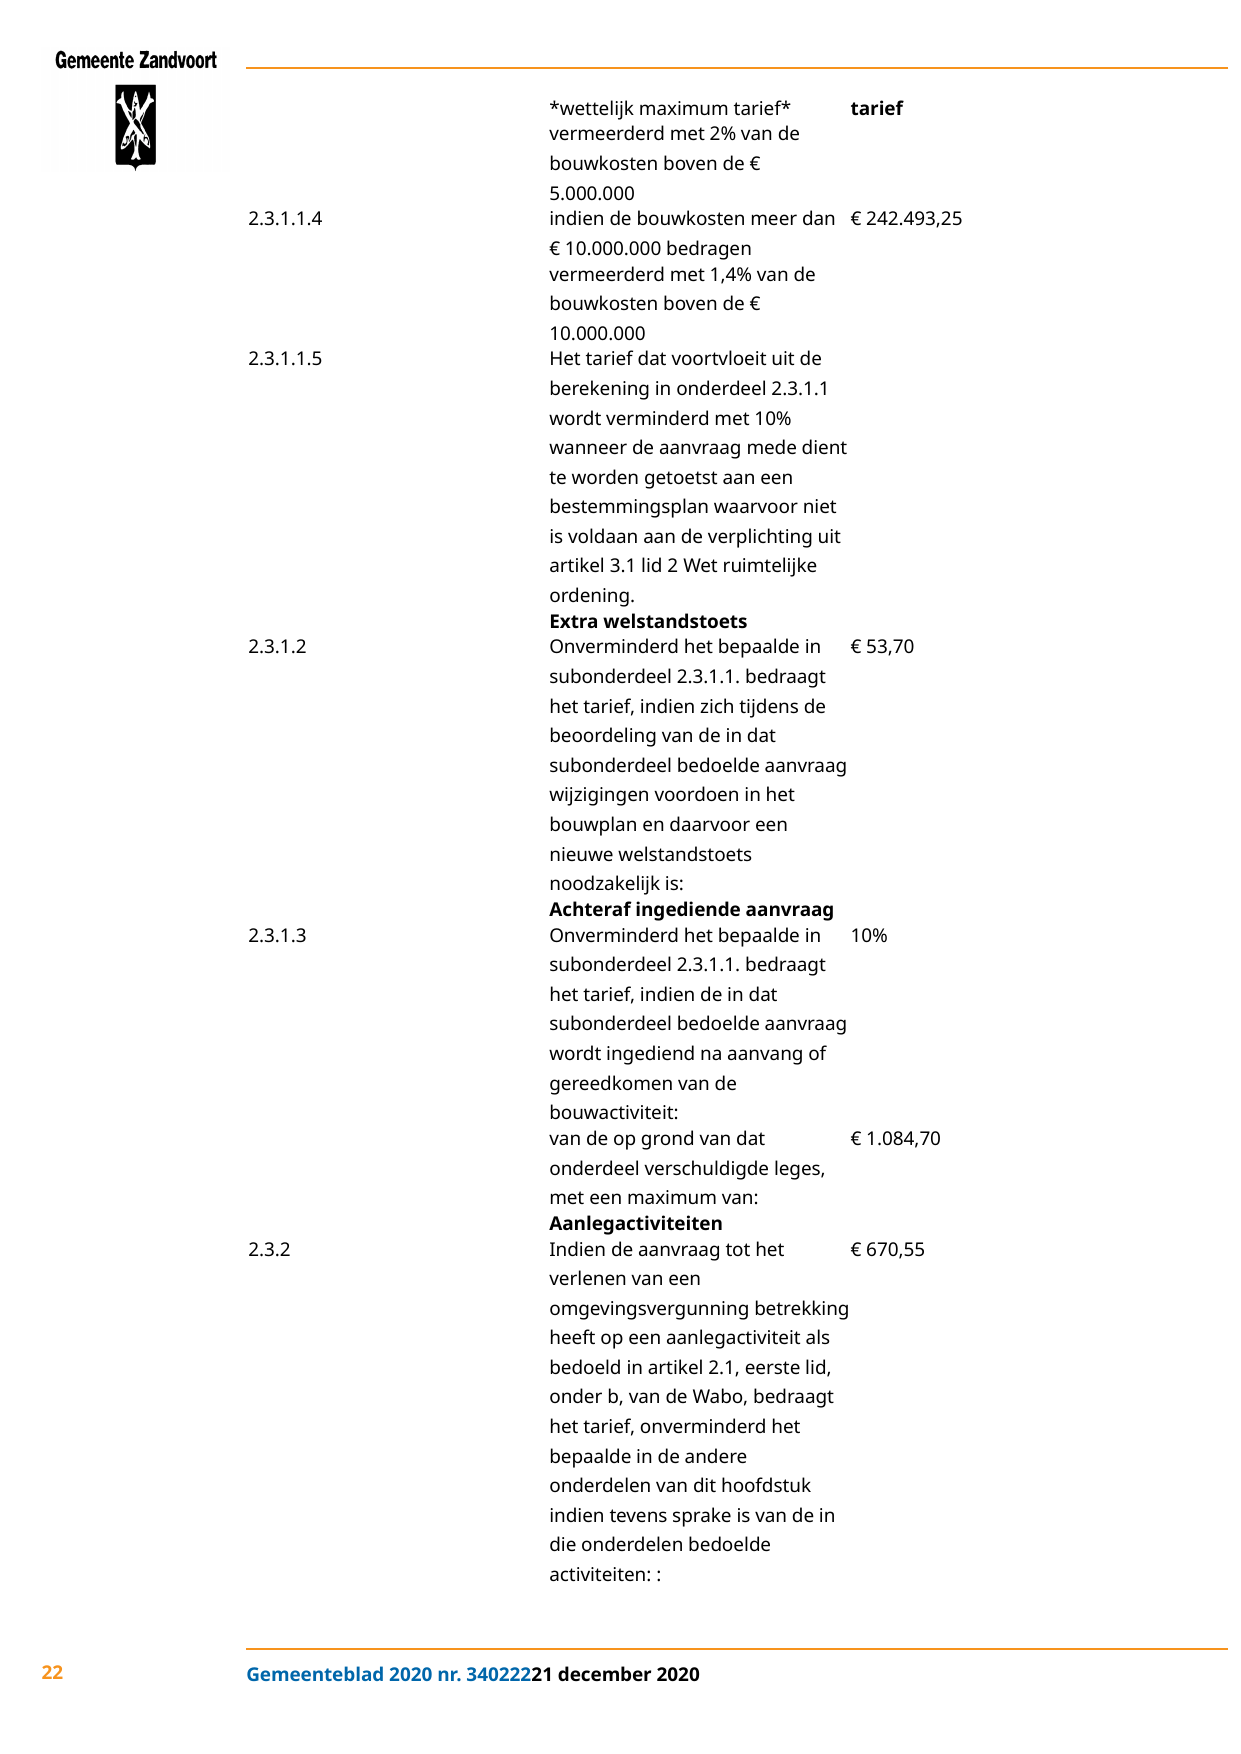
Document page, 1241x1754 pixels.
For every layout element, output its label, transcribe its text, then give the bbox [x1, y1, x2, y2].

table_cell [248, 1210, 549, 1236]
table_cell [248, 608, 549, 634]
table_cell [850, 261, 1152, 346]
table_cell indien de bouwkosten meer dan € 10.000.000 bedragen [549, 205, 850, 261]
picture [41, 47, 231, 172]
table_cell vermeerderd met 1,4% van de bouwkosten boven de € 10.000.000 [549, 261, 850, 346]
table_header tarief [850, 95, 1152, 121]
table_cell [850, 1210, 1152, 1236]
table_header [248, 95, 549, 121]
table_cell 2.3.1.3 [248, 922, 549, 1125]
table_cell 2.3.2 [248, 1236, 549, 1587]
table_cell [850, 608, 1152, 634]
table_cell [850, 346, 1152, 608]
table_cell vermeerderd met 2% van de bouwkosten boven de € 5.000.000 [549, 121, 850, 205]
table_cell € 242.493,25 [850, 205, 1152, 261]
table_cell Onverminderd het bepaalde in subonderdeel 2.3.1.1. bedraagt het tarief, indien de in dat subonderdeel bedoelde aanvraag wordt ingediend na aanvang of gereedkomen van de bouwactiviteit: [549, 922, 850, 1125]
table_cell Onverminderd het bepaalde in subonderdeel 2.3.1.1. bedraagt het tarief, indien zich tijdens de beoordeling van de in dat subonderdeel bedoelde aanvraag wijzigingen voordoen in het bouwplan en daarvoor een nieuwe welstandstoets noodzakelijk is: [549, 634, 850, 896]
table_cell 2.3.1.2 [248, 634, 549, 896]
table_cell [248, 896, 549, 922]
table_cell [248, 261, 549, 346]
table_cell € 53,70 [850, 634, 1152, 896]
table_cell Achteraf ingediende aanvraag [549, 896, 850, 922]
table_cell van de op grond van dat onderdeel verschuldigde leges, met een maximum van: [549, 1125, 850, 1210]
table_cell Extra welstandstoets [549, 608, 850, 634]
table_cell € 670,55 [850, 1236, 1152, 1587]
table_cell [248, 121, 549, 205]
table_cell Aanlegactiviteiten [549, 1210, 850, 1236]
table_cell 2.3.1.1.5 [248, 346, 549, 608]
table_cell Indien de aanvraag tot het verlenen van een omgevingsvergunning betrekking heeft op een aanlegactiviteit als bedoeld in artikel 2.1, eerste lid, onder b, van de Wabo, bedraagt het tarief, onverminderd het bepaalde in de andere onderdelen van dit hoofdstuk indien tevens sprake is van de in die onderdelen bedoelde activiteiten: : [549, 1236, 850, 1587]
table_cell [850, 121, 1152, 205]
table_cell [850, 896, 1152, 922]
table_cell Het tarief dat voortvloeit uit de berekening in onderdeel 2.3.1.1 wordt verminderd met 10% wanneer de aanvraag mede dient te worden getoetst aan een bestemmingsplan waarvoor niet is voldaan aan de verplichting uit artikel 3.1 lid 2 Wet ruimtelijke ordening. [549, 346, 850, 608]
table_cell 10% [850, 922, 1152, 1125]
table_cell [248, 1125, 549, 1210]
table_header *wettelijk maximum tarief* [549, 95, 850, 121]
table_cell € 1.084,70 [850, 1125, 1152, 1210]
table_cell 2.3.1.1.4 [248, 205, 549, 261]
